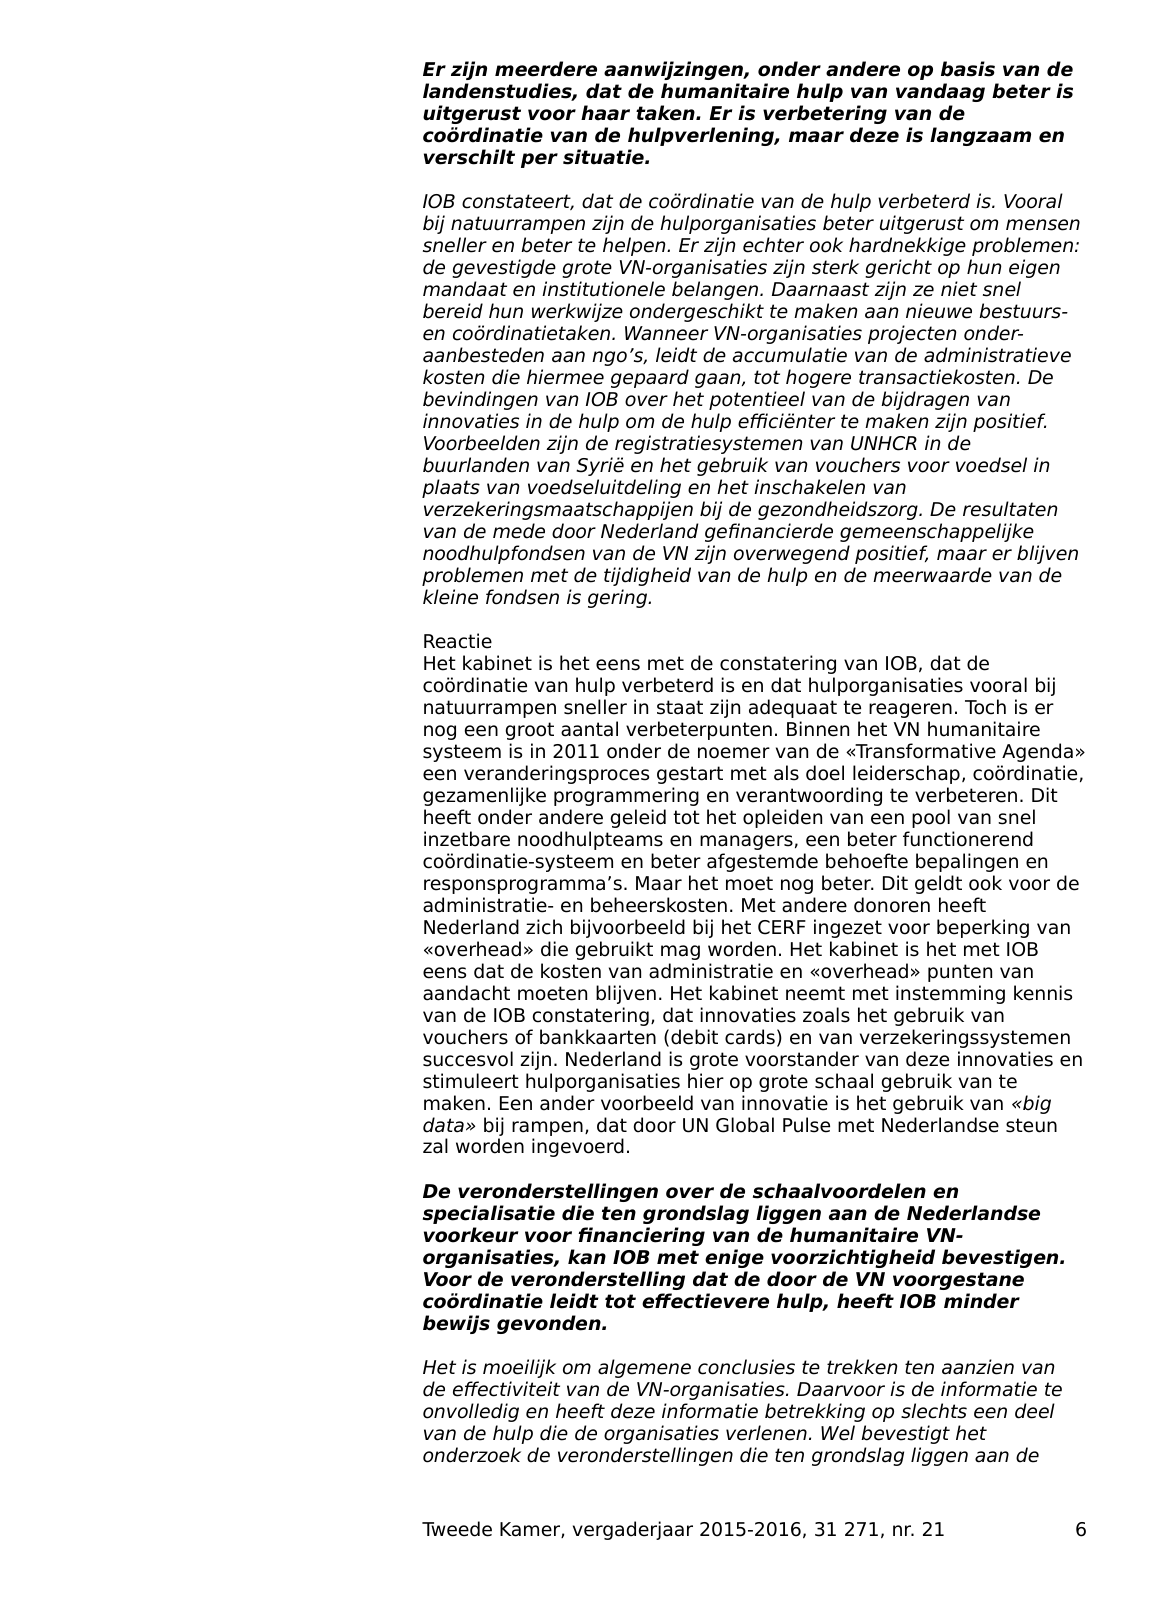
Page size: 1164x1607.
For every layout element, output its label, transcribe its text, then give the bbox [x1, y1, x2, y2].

text Het kabinet is het eens met de constatering van IOB, dat de coördinatie van hulp verbeterd is en dat hulporganisaties vooral bij natuurrampen sneller in staat zijn adequaat te reageren. Toch is er nog een groot aantal verbeterpunten. Binnen het VN humanitaire systeem is in 2011 onder de noemer van de «Transformative Agenda» een veranderingsproces gestart met als doel leiderschap, coördinatie, gezamenlijke programmering en verantwoording te verbeteren. Dit heeft onder andere geleid tot het opleiden van een pool van snel inzetbare noodhulpteams en managers, een beter functionerend coördinatie-systeem en beter afgestemde behoefte bepalingen en responsprogramma’s. Maar het moet nog beter. Dit geldt ook voor de administratie- en beheerskosten. Met andere donoren heeft Nederland zich bijvoorbeeld bij het CERF ingezet voor beperking van «overhead» die gebruikt mag worden. Het kabinet is het met IOB eens dat de kosten van administratie en «overhead» punten van aandacht moeten blijven. Het kabinet neemt met instemming kennis van de IOB constatering, dat innovaties zoals het gebruik van vouchers of bankkaarten (debit cards) en van verzekeringssystemen succesvol zijn. Nederland is grote voorstander van deze innovaties en stimuleert hulporganisaties hier op grote schaal gebruik van te maken. Een ander voorbeeld van innovatie is het gebruik van «big data» bij rampen, dat door UN Global Pulse met Nederlandse steun zal worden ingevoerd. [422, 653, 1087, 1158]
text IOB constateert, dat de coördinatie van de hulp verbeterd is. Vooral bij natuurrampen zijn de hulporganisaties beter uitgerust om mensen sneller en beter te helpen. Er zijn echter ook hardnekkige problemen: de gevestigde grote VN-organisaties zijn sterk gericht op hun eigen mandaat en institutionele belangen. Daarnaast zijn ze niet snel bereid hun werkwijze ondergeschikt te maken aan nieuwe bestuurs- en coördinatietaken. Wanneer VN-organisaties projecten onder-aanbesteden aan ngo’s, leidt de accumulatie van de administratieve kosten die hiermee gepaard gaan, tot hogere transactiekosten. De bevindingen van IOB over het potentieel van de bijdragen van innovaties in de hulp om de hulp efficiënter te maken zijn positief. Voorbeelden zijn de registratiesystemen van UNHCR in de buurlanden van Syrië en het gebruik van vouchers voor voedsel in plaats van voedseluitdeling en het inschakelen van verzekeringsmaatschappijen bij de gezondheidszorg. De resultaten van de mede door Nederland gefinancierde gemeenschappelijke noodhulpfondsen van de VN zijn overwegend positief, maar er blijven problemen met de tijdigheid van de hulp en de meerwaarde van de kleine fondsen is gering. [422, 191, 1087, 609]
text Reactie [422, 631, 1087, 653]
text Er zijn meerdere aanwijzingen, onder andere op basis van de landenstudies, dat de humanitaire hulp van vandaag beter is uitgerust voor haar taken. Er is verbetering van de coördinatie van de hulpverlening, maar deze is langzaam en verschilt per situatie. [422, 59, 1087, 169]
text Het is moeilijk om algemene conclusies te trekken ten aanzien van de effectiviteit van de VN-organisaties. Daarvoor is de informatie te onvolledig en heeft deze informatie betrekking op slechts een deel van de hulp die de organisaties verlenen. Wel bevestigt het onderzoek de veronderstellingen die ten grondslag liggen aan de [422, 1357, 1087, 1467]
text De veronderstellingen over de schaalvoordelen en specialisatie die ten grondslag liggen aan de Nederlandse voorkeur voor financiering van de humanitaire VN-organisaties, kan IOB met enige voorzichtigheid bevestigen. Voor de veronderstelling dat de door de VN voorgestane coördinatie leidt tot effectievere hulp, heeft IOB minder bewijs gevonden. [422, 1181, 1087, 1334]
